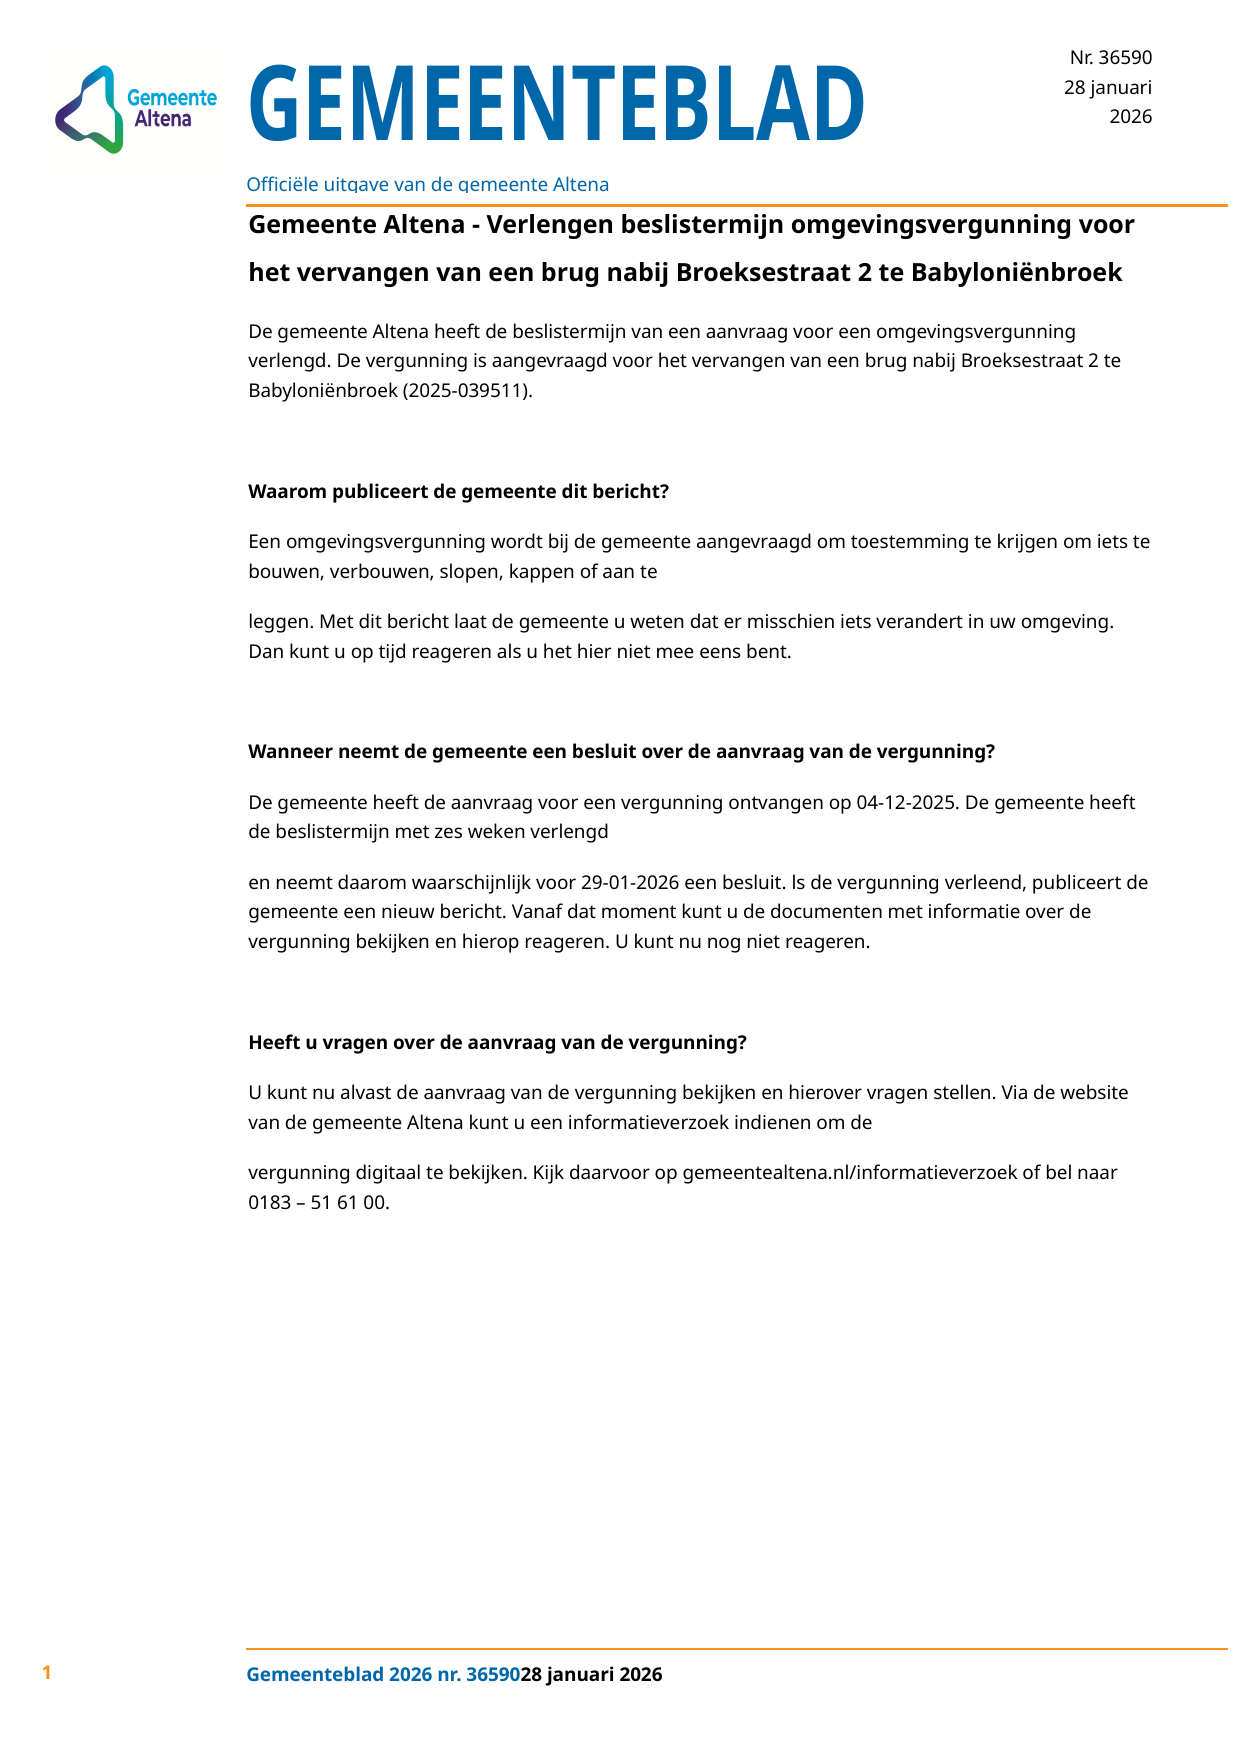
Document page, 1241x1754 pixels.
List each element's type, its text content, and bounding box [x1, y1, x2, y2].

text leggen. Met dit bericht laat de gemeente u weten dat er misschien iets verandert in uw omgeving. Dan kunt u op tijd reageren als u het hier niet mee eens bent. [248, 608, 1152, 664]
text vergunning digitaal te bekijken. Kijk daarvoor op gemeentealtena.nl/informatieverzoek of bel naar 0183 – 51 61 00. [248, 1159, 1152, 1215]
text Gemeente Altena - Verlengen beslistermijn omgevingsvergunning voor het vervangen van een brug nabij Broeksestraat 2 te Babyloniënbroek [248, 207, 1152, 288]
text Waarom publiceert de gemeente dit bericht? [248, 478, 1152, 504]
text U kunt nu alvast de aanvraag van de vergunning bekijken en hierover vragen stellen. Via de website van de gemeente Altena kunt u een informatieverzoek indienen om de [248, 1079, 1152, 1135]
text en neemt daarom waarschijnlijk voor 29-01-2026 een besluit. ls de vergunning verleend, publiceert de gemeente een nieuw bericht. Vanaf dat moment kunt u de documenten met informatie over de vergunning bekijken en hierop reageren. U kunt nu nog niet reageren. [248, 869, 1152, 954]
text De gemeente heeft de aanvraag voor een vergunning ontvangen op 04-12-2025. De gemeente heeft de beslistermijn met zes weken verlengd [248, 789, 1152, 844]
text Wanneer neemt de gemeente een besluit over de aanvraag van de vergunning? [248, 739, 1152, 764]
text De gemeente Altena heeft de beslistermijn van een aanvraag voor een omgevingsvergunning verlengd. De vergunning is aangevraagd voor het vervangen van een brug nabij Broeksestraat 2 te Babyloniënbroek (2025-039511). [248, 318, 1152, 403]
text Heeft u vragen over de aanvraag van de vergunning? [248, 1029, 1152, 1055]
text Een omgevingsvergunning wordt bij de gemeente aangevraagd om toestemming te krijgen om iets te bouwen, verbouwen, slopen, kappen of aan te [248, 528, 1152, 584]
picture [41, 47, 231, 172]
